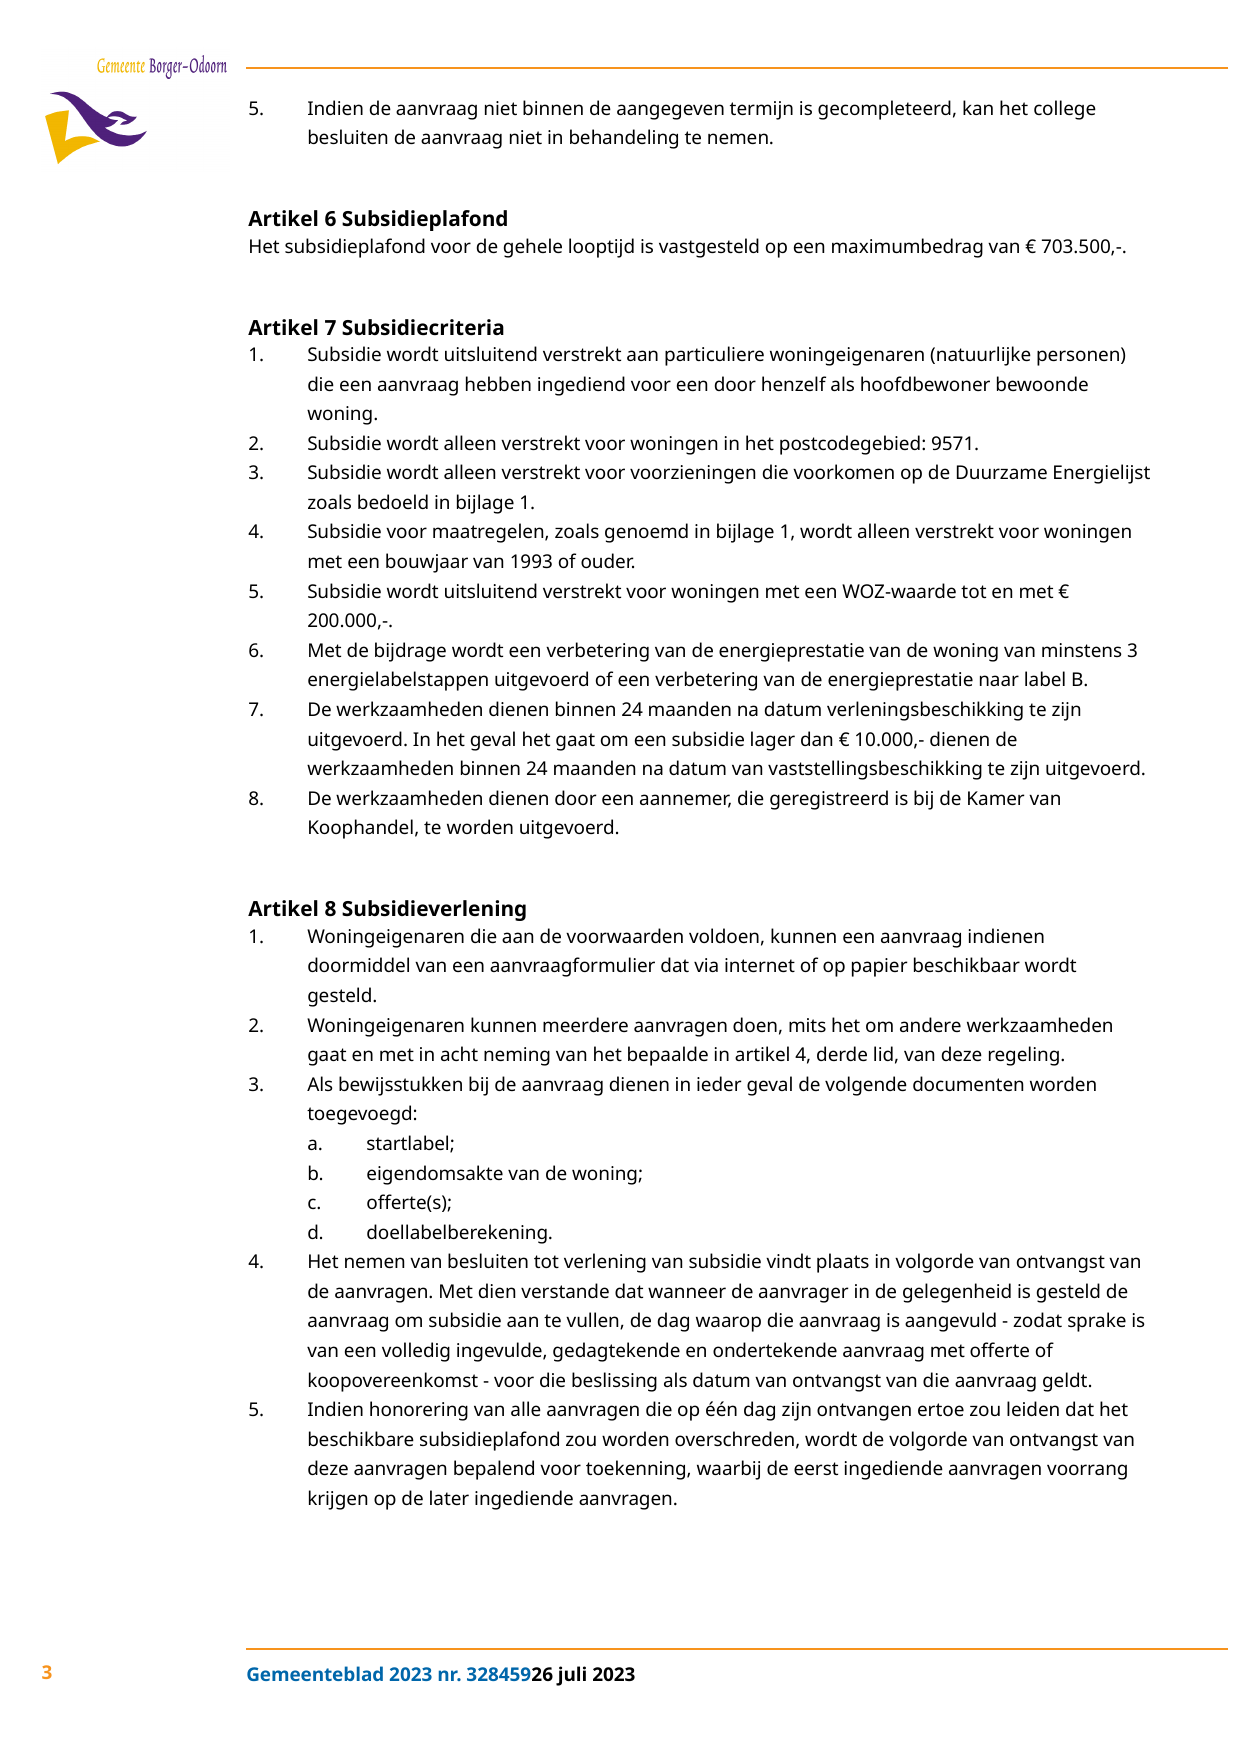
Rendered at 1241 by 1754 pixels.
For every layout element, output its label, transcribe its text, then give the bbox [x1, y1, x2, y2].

list Het nemen van besluiten tot verlening van subsidie vindt plaats in volgorde van ontvangst van de aanvragen. Met dien verstande dat wanneer de aanvrager in de gelegenheid is gesteld de aanvraag om subsidie aan te vullen, de dag waarop die aanvraag is aangevuld - zodat sprake is van een volledig ingevulde, gedagtekende en ondertekende aanvraag met offerte of koopovereenkomst - voor die beslissing als datum van ontvangst van die aanvraag geldt. [248, 1248, 1152, 1392]
list Subsidie wordt alleen verstrekt voor voorzieningen die voorkomen op de Duurzame Energielijst zoals bedoeld in bijlage 1. [248, 459, 1152, 515]
list Subsidie wordt alleen verstrekt voor woningen in het postcodegebied: 9571. [248, 430, 1152, 456]
picture [41, 47, 231, 172]
text Artikel 6 Subsidieplafond [248, 204, 1152, 233]
list Indien de aanvraag niet binnen de aangegeven termijn is gecompleteerd, kan het college besluiten de aanvraag niet in behandeling te nemen. [248, 95, 1152, 150]
list Subsidie voor maatregelen, zoals genoemd in bijlage 1, wordt alleen verstrekt voor woningen met een bouwjaar van 1993 of ouder. [248, 519, 1152, 574]
list Als bewijsstukken bij de aanvraag dienen in ieder geval de volgende documenten worden toegevoegd: [248, 1071, 1152, 1126]
list startlabel; [307, 1130, 1152, 1156]
list De werkzaamheden dienen binnen 24 maanden na datum verleningsbeschikking te zijn uitgevoerd. In het geval het gaat om een subsidie lager dan € 10.000,- dienen de werkzaamheden binnen 24 maanden na datum van vaststellingsbeschikking te zijn uitgevoerd. [248, 696, 1152, 781]
list Woningeigenaren die aan de voorwaarden voldoen, kunnen een aanvraag indienen doormiddel van een aanvraagformulier dat via internet of op papier beschikbaar wordt gesteld. [248, 923, 1152, 1008]
list Indien honorering van alle aanvragen die op één dag zijn ontvangen ertoe zou leiden dat het beschikbare subsidieplafond zou worden overschreden, wordt de volgorde van ontvangst van deze aanvragen bepalend voor toekenning, waarbij de eerst ingediende aanvragen voorrang krijgen op de later ingediende aanvragen. [248, 1396, 1152, 1511]
list doellabelberekening. [307, 1219, 1152, 1244]
list Subsidie wordt uitsluitend verstrekt aan particuliere woningeigenaren (natuurlijke personen) die een aanvraag hebben ingediend voor een door henzelf als hoofdbewoner bewoonde woning. [248, 341, 1152, 426]
list eigendomsakte van de woning; [307, 1160, 1152, 1185]
list Met de bijdrage wordt een verbetering van de energieprestatie van de woning van minstens 3 energielabelstappen uitgevoerd of een verbetering van de energieprestatie naar label B. [248, 637, 1152, 692]
text Het subsidieplafond voor de gehele looptijd is vastgesteld op een maximumbedrag van € 703.500,-. [248, 233, 1152, 258]
list Woningeigenaren kunnen meerdere aanvragen doen, mits het om andere werkzaamheden gaat en met in acht neming van het bepaalde in artikel 4, derde lid, van deze regeling. [248, 1012, 1152, 1067]
list Subsidie wordt uitsluitend verstrekt voor woningen met een WOZ-waarde tot en met € 200.000,-. [248, 578, 1152, 633]
text Artikel 7 Subsidiecriteria [248, 313, 1152, 341]
text Artikel 8 Subsidieverlening [248, 894, 1152, 923]
list De werkzaamheden dienen door een aannemer, die geregistreerd is bij de Kamer van Koophandel, te worden uitgevoerd. [248, 785, 1152, 840]
list offerte(s); [307, 1189, 1152, 1215]
